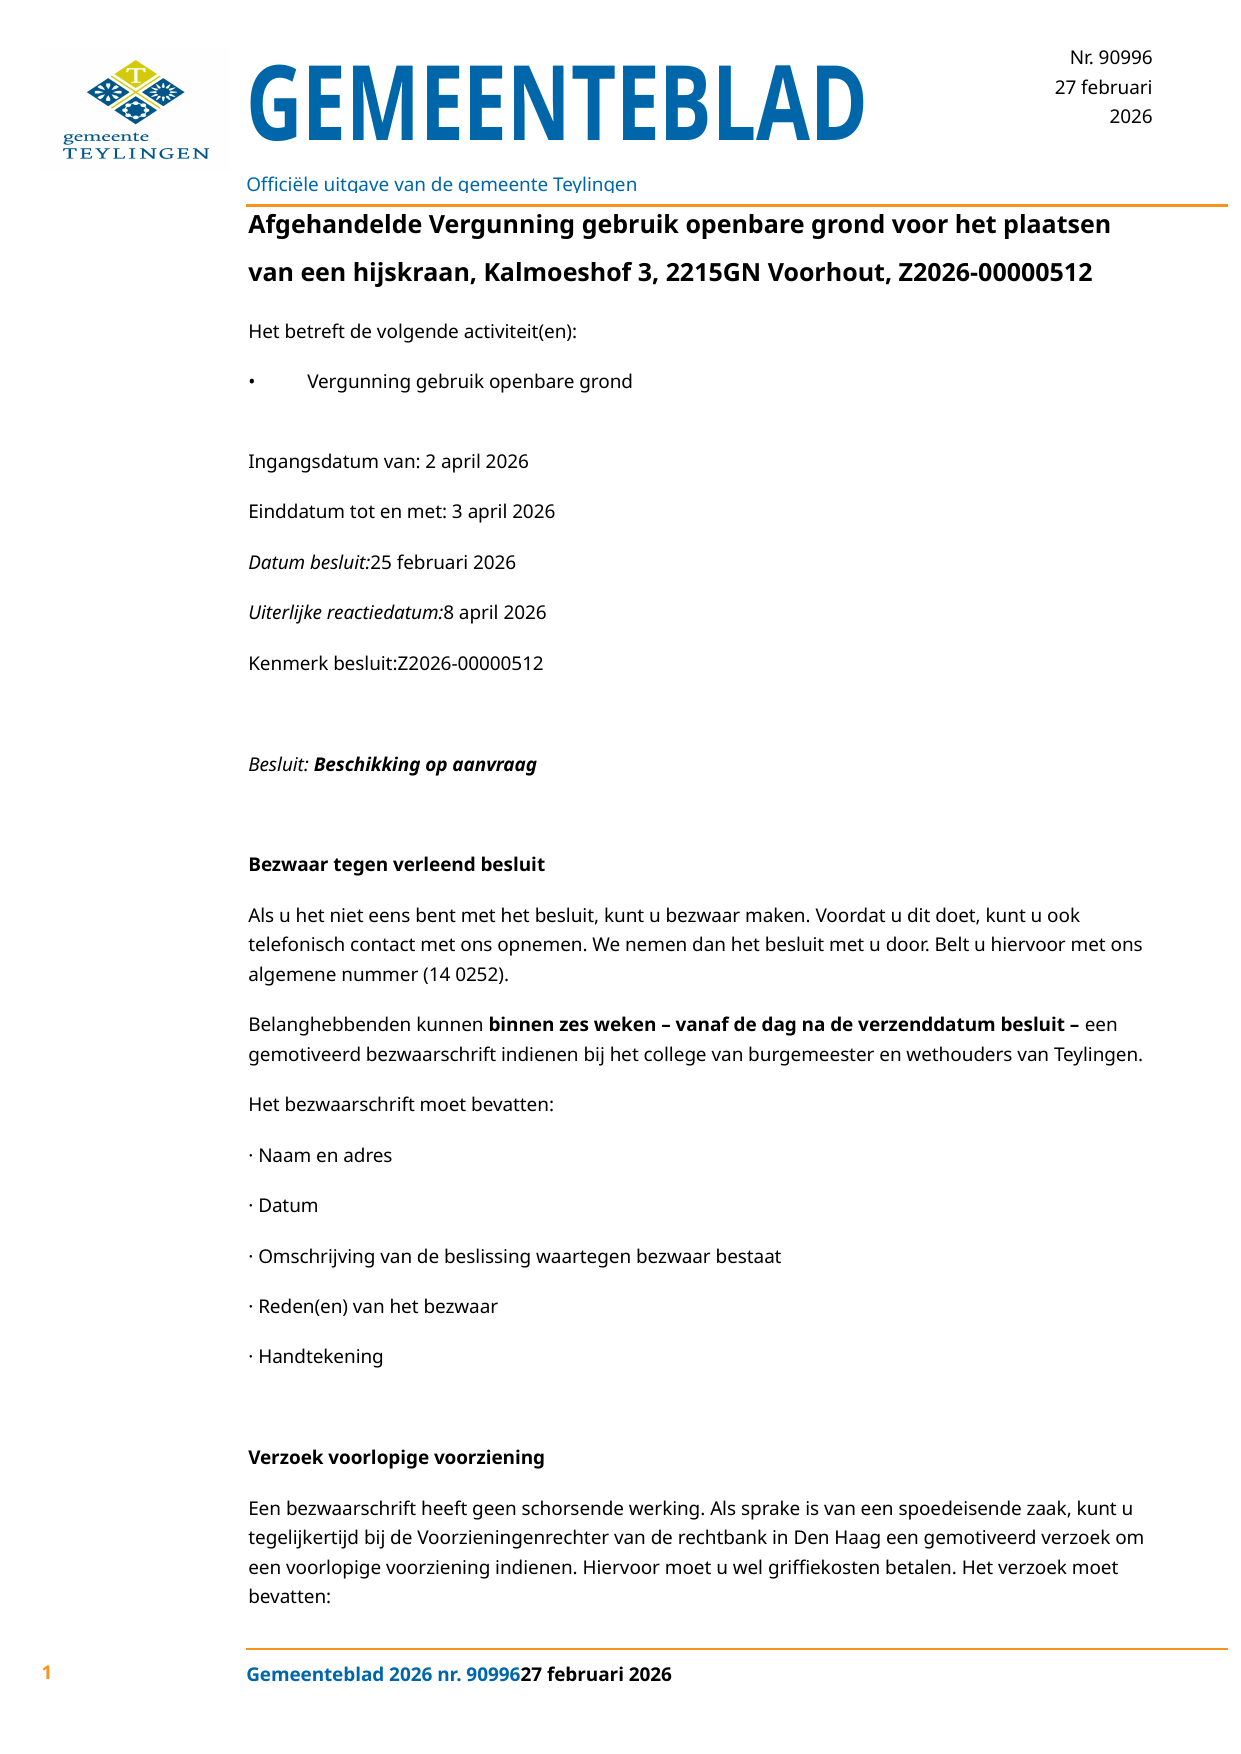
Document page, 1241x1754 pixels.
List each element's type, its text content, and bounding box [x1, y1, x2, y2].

text · Datum [248, 1192, 1152, 1218]
text Het bezwaarschrift moet bevatten: [248, 1092, 1152, 1117]
text Kenmerk besluit:Z2026-00000512 [248, 650, 1152, 676]
text Einddatum tot en met: 3 april 2026 [248, 499, 1152, 524]
text Uiterlijke reactiedatum:8 april 2026 [248, 599, 1152, 625]
picture [41, 47, 231, 172]
text · Reden(en) van het bezwaar [248, 1293, 1152, 1319]
list Vergunning gebruik openbare grond [248, 368, 1152, 394]
text Als u het niet eens bent met het besluit, kunt u bezwaar maken. Voordat u dit doet, kunt u ook telefonisch contact met ons opnemen. We nemen dan het besluit met u door. Belt u hiervoor met ons algemene nummer (14 0252). [248, 902, 1152, 987]
text · Omschrijving van de beslissing waartegen bezwaar bestaat [248, 1243, 1152, 1269]
text Besluit: Beschikking op aanvraag [248, 751, 1152, 777]
text · Handtekening [248, 1344, 1152, 1369]
text Bezwaar tegen verleend besluit [248, 852, 1152, 877]
text Belanghebbenden kunnen binnen zes weken – vanaf de dag na de verzenddatum besluit – een gemotiveerd bezwaarschrift indienen bij het college van burgemeester en wethouders van Teylingen. [248, 1012, 1152, 1067]
text Verzoek voorlopige voorziening [248, 1444, 1152, 1470]
text · Naam en adres [248, 1142, 1152, 1168]
text Een bezwaarschrift heeft geen schorsende werking. Als sprake is van een spoedeisende zaak, kunt u tegelijkertijd bij de Voorzieningenrechter van de rechtbank in Den Haag een gemotiveerd verzoek om een voorlopige voorziening indienen. Hiervoor moet u wel griffiekosten betalen. Het verzoek moet bevatten: [248, 1495, 1152, 1609]
text Het betreft de volgende activiteit(en): [248, 318, 1152, 344]
text Afgehandelde Vergunning gebruik openbare grond voor het plaatsen van een hijskraan, Kalmoeshof 3, 2215GN Voorhout, Z2026-00000512 [248, 207, 1152, 288]
text Datum besluit:25 februari 2026 [248, 549, 1152, 575]
text Ingangsdatum van: 2 april 2026 [248, 448, 1152, 474]
